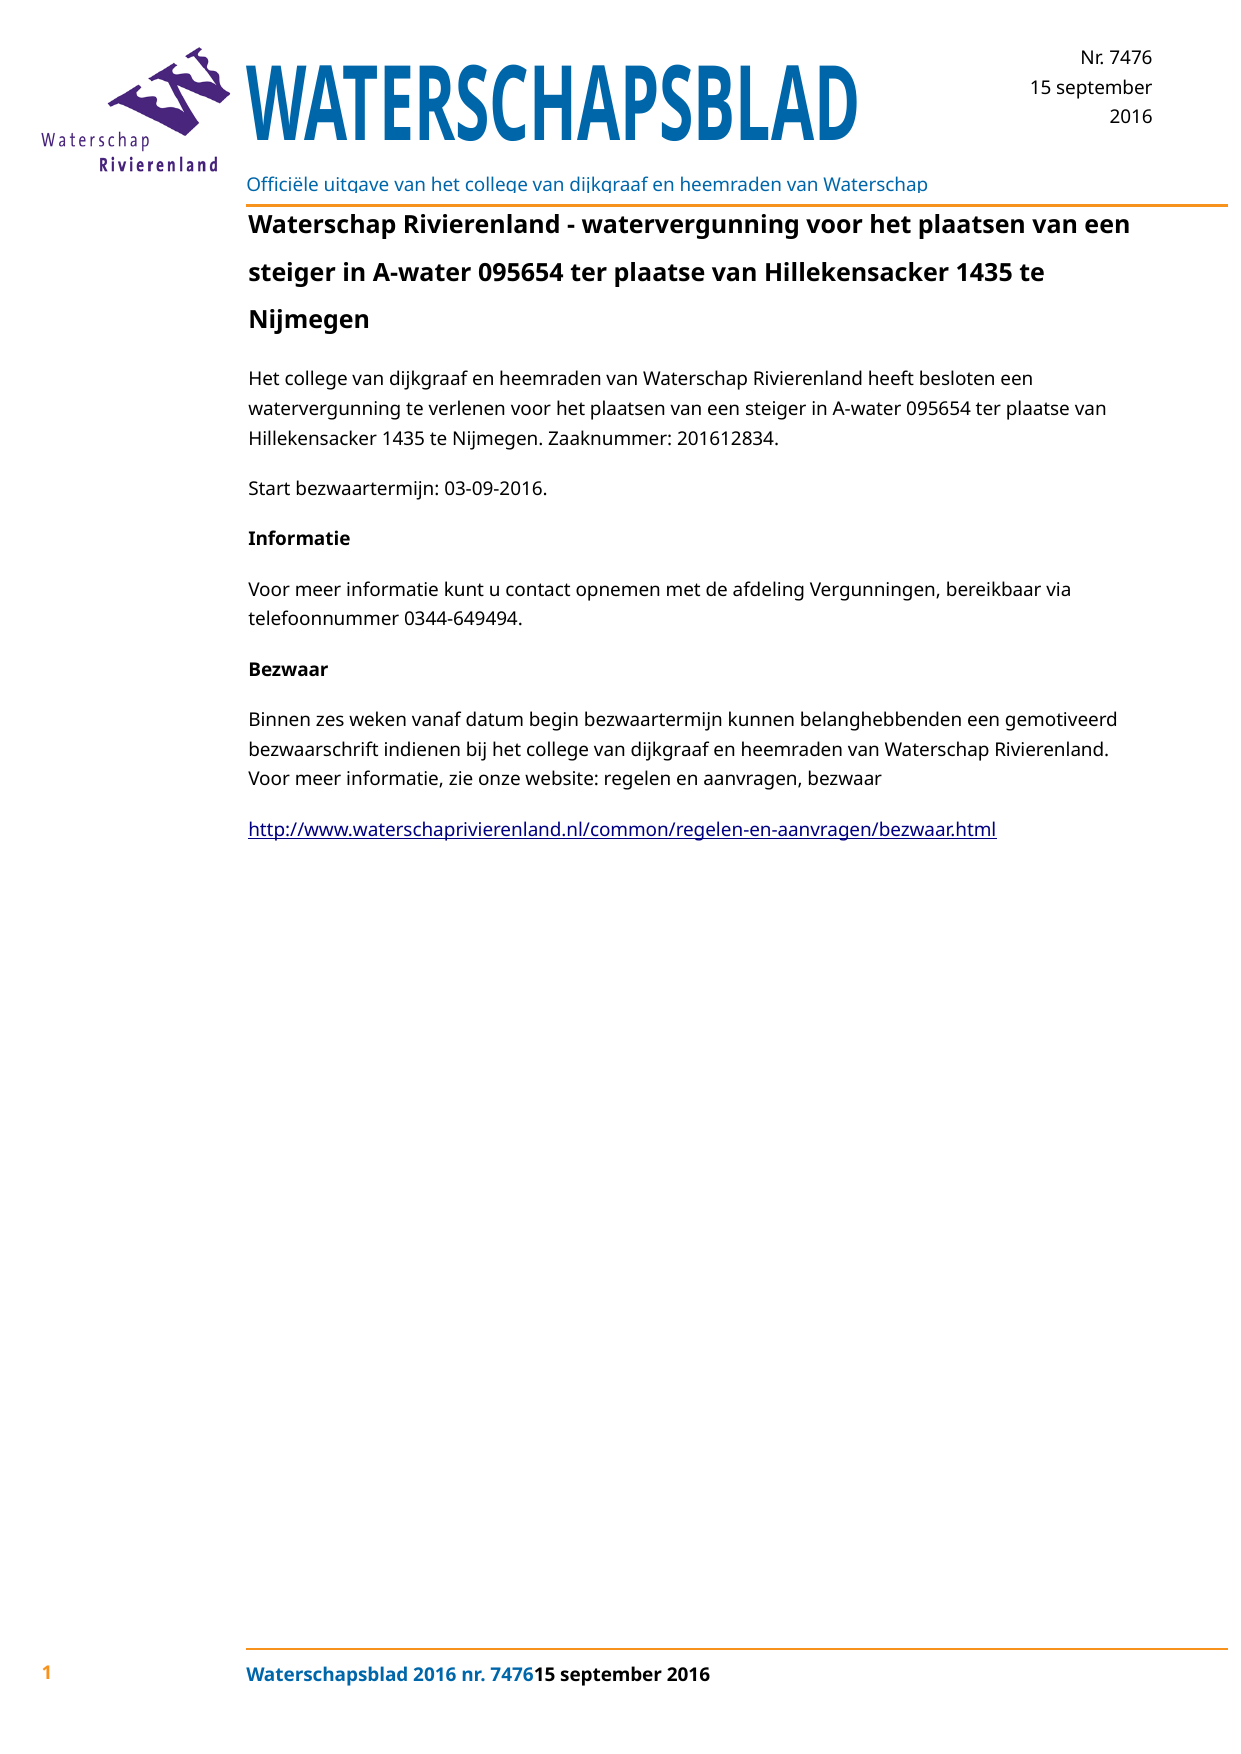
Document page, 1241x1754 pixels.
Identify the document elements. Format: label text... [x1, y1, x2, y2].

text Het college van dijkgraaf en heemraden van Waterschap Rivierenland heeft besloten een watervergunning te verlenen voor het plaatsen van een steiger in A-water 095654 ter plaatse van Hillekensacker 1435 te Nijmegen. Zaaknummer: 201612834. [248, 366, 1152, 450]
text Binnen zes weken vanaf datum begin bezwaartermijn kunnen belanghebbenden een gemotiveerd bezwaarschrift indienen bij het college van dijkgraaf en heemraden van Waterschap Rivierenland. Voor meer informatie, zie onze website: regelen en aanvragen, bezwaar [248, 706, 1152, 791]
text Informatie [248, 526, 1152, 551]
picture [41, 47, 231, 172]
text Voor meer informatie kunt u contact opnemen met de afdeling Vergunningen, bereikbaar via telefoonnummer 0344-649494. [248, 576, 1152, 631]
text Waterschap Rivierenland - watervergunning voor het plaatsen van een steiger in A-water 095654 ter plaatse van Hillekensacker 1435 te Nijmegen [248, 207, 1152, 336]
text http://www.waterschaprivierenland.nl/common/regelen-en-aanvragen/bezwaar.html [248, 816, 1152, 842]
text Start bezwaartermijn: 03-09-2016. [248, 475, 1152, 501]
text Bezwaar [248, 656, 1152, 682]
